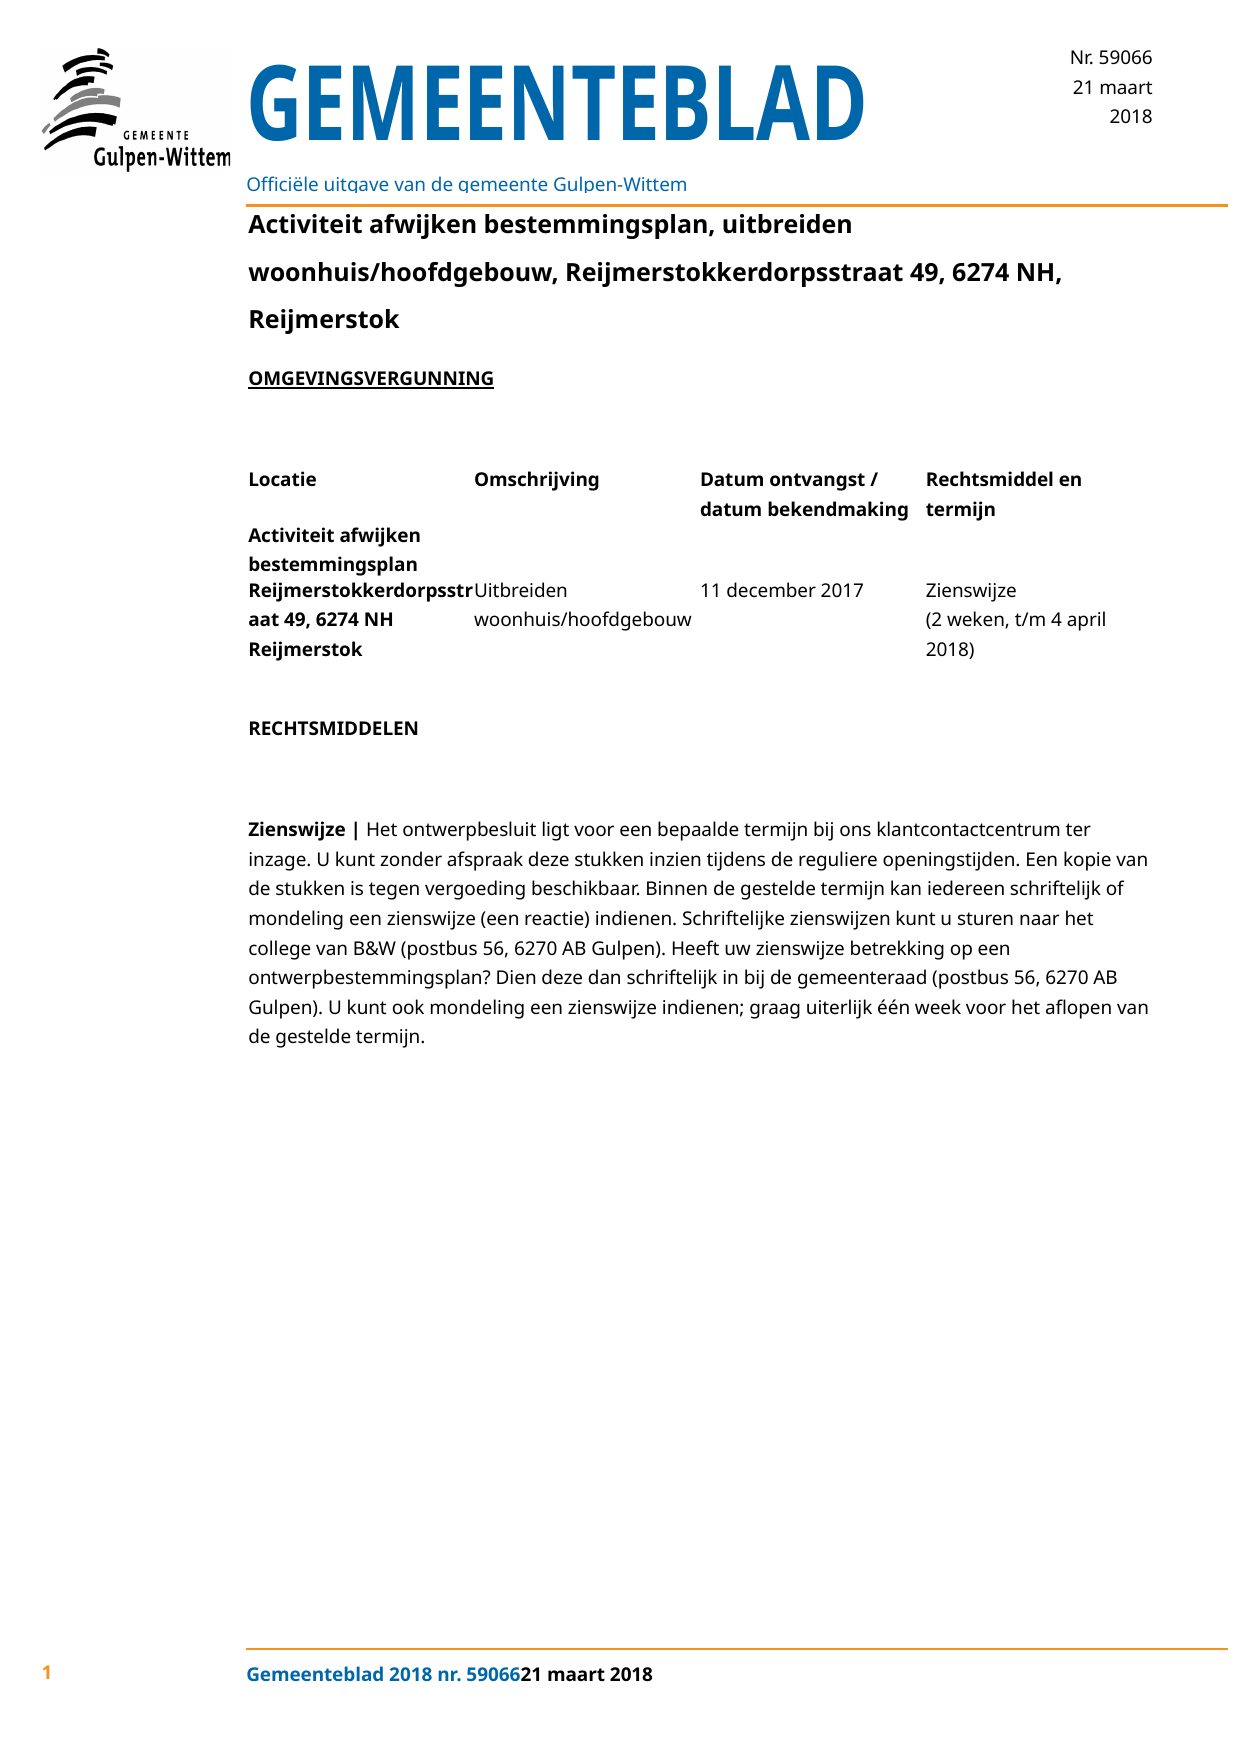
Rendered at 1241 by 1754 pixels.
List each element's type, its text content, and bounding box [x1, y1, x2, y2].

text Zienswijze | Het ontwerpbesluit ligt voor een bepaalde termijn bij ons klantcontactcentrum ter inzage. U kunt zonder afspraak deze stukken inzien tijdens de reguliere openingstijden. Een kopie van de stukken is tegen vergoeding beschikbaar. Binnen de gestelde termijn kan iedereen schriftelijk of mondeling een zienswijze (een reactie) indienen. Schriftelijke zienswijzen kunt u sturen naar het college van B&W (postbus 56, 6270 AB Gulpen). Heeft uw zienswijze betrekking op een ontwerpbestemmingsplan? Dien deze dan schriftelijk in bij de gemeenteraad (postbus 56, 6270 AB Gulpen). U kunt ook mondeling een zienswijze indienen; graag uiterlijk één week voor het aflopen van de gestelde termijn. [248, 816, 1152, 1049]
table_cell Reijmerstokkerdorpsstraat 49, 6274 NH Reijmerstok [248, 577, 474, 662]
table_header Datum ontvangst / datum bekendmaking [700, 466, 926, 522]
table_cell Activiteit afwijken bestemmingsplan [248, 522, 474, 577]
table_cell [926, 522, 1152, 577]
table_header Omschrijving [474, 466, 700, 522]
table_cell [700, 522, 926, 577]
table_cell [474, 522, 700, 577]
table_cell Zienswijze (2 weken, t/m 4 april 2018) [926, 577, 1152, 662]
table_cell Uitbreiden woonhuis/hoofdgebouw [474, 577, 700, 662]
text Activiteit afwijken bestemmingsplan, uitbreiden woonhuis/hoofdgebouw, Reijmerstokkerdorpsstraat 49, 6274 NH, Reijmerstok [248, 207, 1152, 336]
table_header Locatie [248, 466, 474, 522]
table_cell 11 december 2017 [700, 577, 926, 662]
table_header Rechtsmiddel en termijn [926, 466, 1152, 522]
text OMGEVINGSVERGUNNING [248, 366, 1152, 391]
text RECHTSMIDDELEN [248, 716, 1152, 741]
picture [41, 47, 231, 172]
